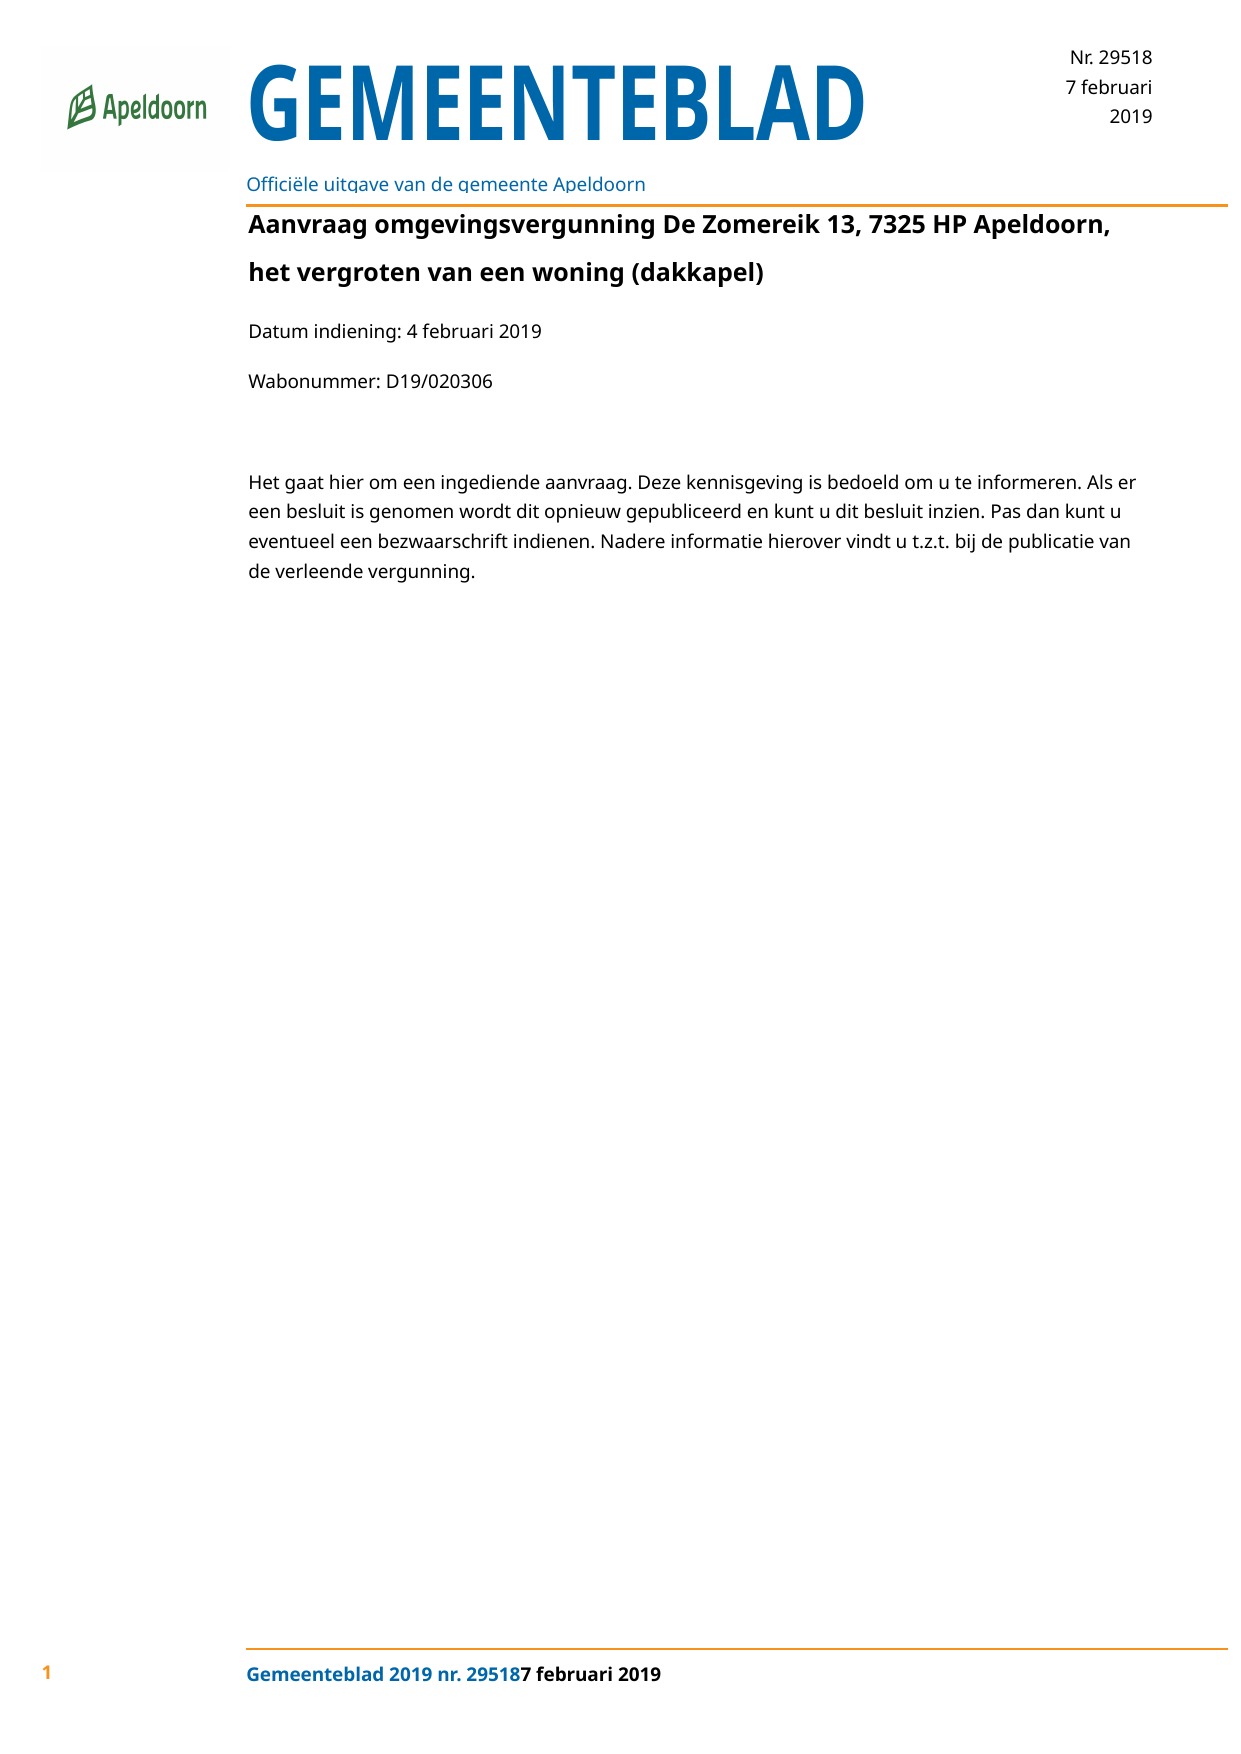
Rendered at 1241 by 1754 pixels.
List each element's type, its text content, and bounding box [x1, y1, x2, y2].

text Het gaat hier om een ingediende aanvraag. Deze kennisgeving is bedoeld om u te informeren. Als er een besluit is genomen wordt dit opnieuw gepubliceerd en kunt u dit besluit inzien. Pas dan kunt u eventueel een bezwaarschrift indienen. Nadere informatie hierover vindt u t.z.t. bij de publicatie van de verleende vergunning. [248, 469, 1152, 584]
text Wabonummer: D19/020306 [248, 368, 1152, 394]
picture [41, 47, 231, 172]
text Aanvraag omgevingsvergunning De Zomereik 13, 7325 HP Apeldoorn, het vergroten van een woning (dakkapel) [248, 207, 1152, 288]
text Datum indiening: 4 februari 2019 [248, 318, 1152, 344]
